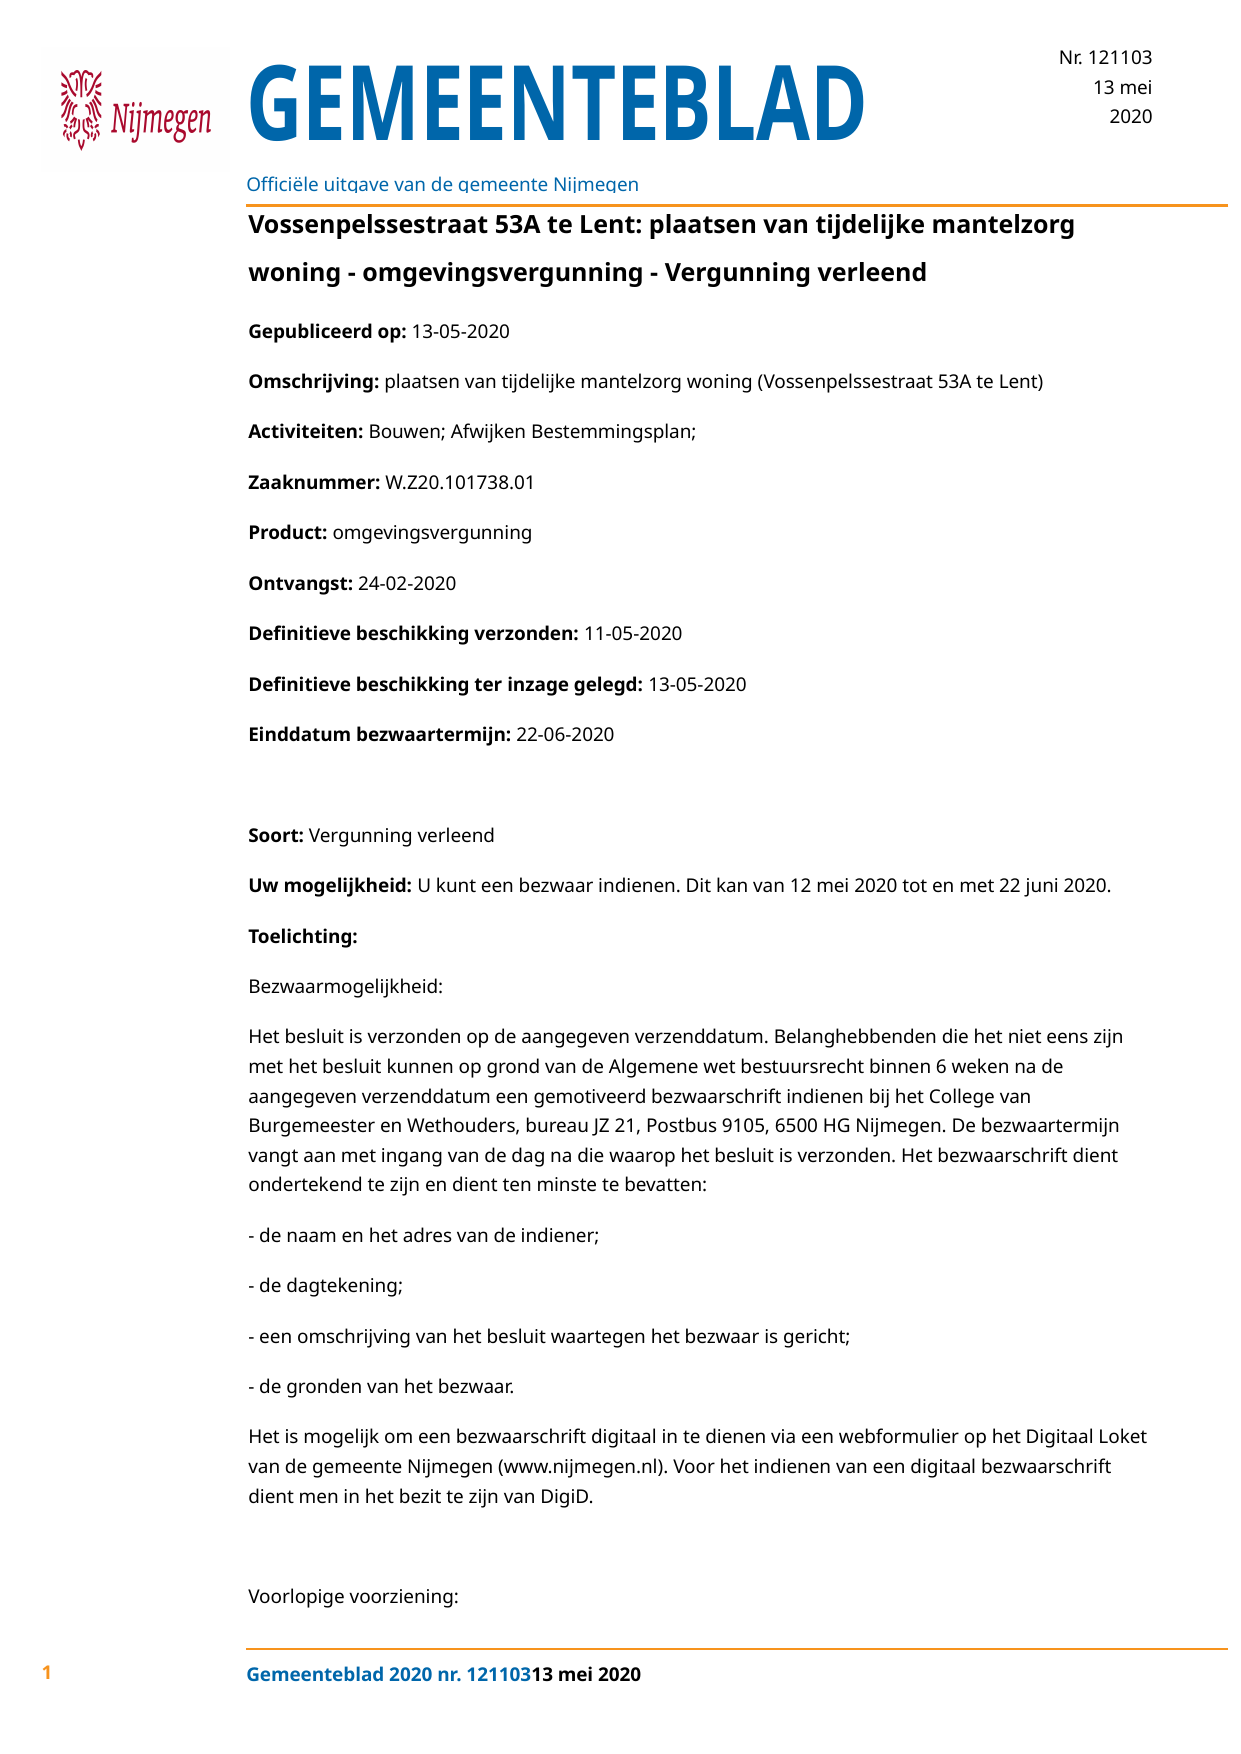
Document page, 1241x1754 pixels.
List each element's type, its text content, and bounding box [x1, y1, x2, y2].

text Uw mogelijkheid: U kunt een bezwaar indienen. Dit kan van 12 mei 2020 tot en met 22 juni 2020. [248, 872, 1152, 898]
text Activiteiten: Bouwen; Afwijken Bestemmingsplan; [248, 419, 1152, 444]
text - de dagtekening; [248, 1272, 1152, 1298]
text Definitieve beschikking verzonden: 11-05-2020 [248, 620, 1152, 646]
text Bezwaarmogelijkheid: [248, 973, 1152, 999]
text Soort: Vergunning verleend [248, 822, 1152, 848]
text Voorlopige voorziening: [248, 1584, 1152, 1609]
text - de naam en het adres van de indiener; [248, 1222, 1152, 1248]
text Vossenpelssestraat 53A te Lent: plaatsen van tijdelijke mantelzorg woning - omgevingsvergunning - Vergunning verleend [248, 207, 1152, 288]
text Toelichting: [248, 923, 1152, 949]
text Gepubliceerd op: 13-05-2020 [248, 318, 1152, 344]
text Omschrijving: plaatsen van tijdelijke mantelzorg woning (Vossenpelssestraat 53A te Lent) [248, 368, 1152, 394]
picture [41, 47, 231, 172]
text - een omschrijving van het besluit waartegen het bezwaar is gericht; [248, 1323, 1152, 1349]
text Zaaknummer: W.Z20.101738.01 [248, 469, 1152, 495]
text - de gronden van het bezwaar. [248, 1373, 1152, 1399]
text Definitieve beschikking ter inzage gelegd: 13-05-2020 [248, 671, 1152, 697]
text Einddatum bezwaartermijn: 22-06-2020 [248, 721, 1152, 747]
text Het is mogelijk om een bezwaarschrift digitaal in te dienen via een webformulier op het Digitaal Loket van de gemeente Nijmegen (www.nijmegen.nl). Voor het indienen van een digitaal bezwaarschrift dient men in het bezit te zijn van DigiD. [248, 1424, 1152, 1509]
text Product: omgevingsvergunning [248, 519, 1152, 545]
text Ontvangst: 24-02-2020 [248, 570, 1152, 596]
text Het besluit is verzonden op de aangegeven verzenddatum. Belanghebbenden die het niet eens zijn met het besluit kunnen op grond van de Algemene wet bestuursrecht binnen 6 weken na de aangegeven verzenddatum een gemotiveerd bezwaarschrift indienen bij het College van Burgemeester en Wethouders, bureau JZ 21, Postbus 9105, 6500 HG Nijmegen. De bezwaartermijn vangt aan met ingang van de dag na die waarop het besluit is verzonden. Het bezwaarschrift dient ondertekend te zijn en dient ten minste te bevatten: [248, 1024, 1152, 1197]
